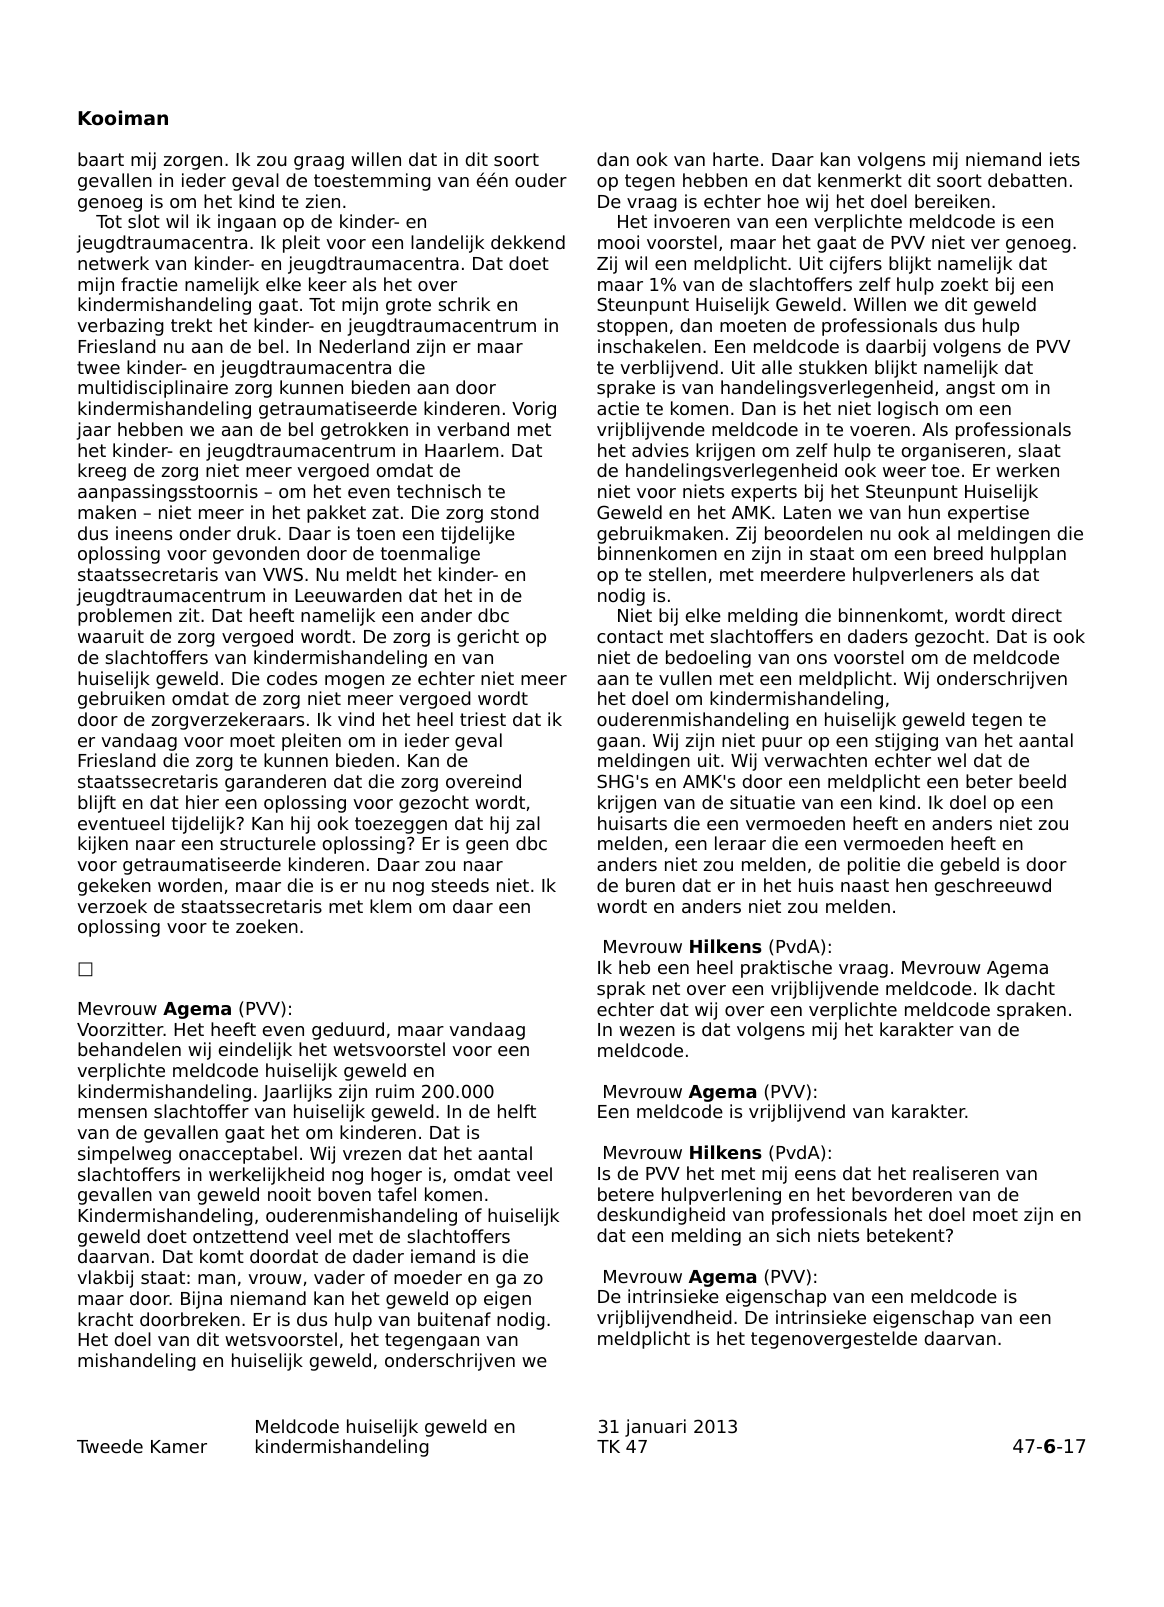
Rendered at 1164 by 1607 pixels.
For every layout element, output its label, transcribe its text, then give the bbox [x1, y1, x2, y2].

text Mevrouw Agema (PVV): [77, 999, 567, 1019]
text Is de PVV het met mij eens dat het realiseren van betere hulpverlening en het bevorderen van de deskundigheid van professionals het doel moet zijn en dat een melding an sich niets betekent? [596, 1164, 1087, 1247]
text Tot slot wil ik ingaan op de kinder- en jeugdtraumacentra. Ik pleit voor een landelijk dekkend netwerk van kinder- en jeugdtraumacentra. Dat doet mijn fractie namelijk elke keer als het over kindermishandeling gaat. Tot mijn grote schrik en verbazing trekt het kinder- en jeugdtraumacentrum in Friesland nu aan de bel. In Nederland zijn er maar twee kinder- en jeugdtraumacentra die multidisciplinaire zorg kunnen bieden aan door kindermishandeling getraumatiseerde kinderen. Vorig jaar hebben we aan de bel getrokken in verband met het kinder- en jeugdtraumacentrum in Haarlem. Dat kreeg de zorg niet meer vergoed omdat de aanpassingsstoornis – om het even technisch te maken – niet meer in het pakket zat. Die zorg stond dus ineens onder druk. Daar is toen een tijdelijke oplossing voor gevonden door de toenmalige staatssecretaris van VWS. Nu meldt het kinder- en jeugdtraumacentrum in Leeuwarden dat het in de problemen zit. Dat heeft namelijk een ander dbc waaruit de zorg vergoed wordt. De zorg is gericht op de slachtoffers van kindermishandeling en van huiselijk geweld. Die codes mogen ze echter niet meer gebruiken omdat de zorg niet meer vergoed wordt door de zorgverzekeraars. Ik vind het heel triest dat ik er vandaag voor moet pleiten om in ieder geval Friesland die zorg te kunnen bieden. Kan de staatssecretaris garanderen dat die zorg overeind blijft en dat hier een oplossing voor gezocht wordt, eventueel tijdelijk? Kan hij ook toezeggen dat hij zal kijken naar een structurele oplossing? Er is geen dbc voor getraumatiseerde kinderen. Daar zou naar gekeken worden, maar die is er nu nog steeds niet. Ik verzoek de staatssecretaris met klem om daar een oplossing voor te zoeken. [77, 212, 567, 938]
text dan ook van harte. Daar kan volgens mij niemand iets op tegen hebben en dat kenmerkt dit soort debatten. De vraag is echter hoe wij het doel bereiken. [596, 150, 1087, 212]
text baart mij zorgen. Ik zou graag willen dat in dit soort gevallen in ieder geval de toestemming van één ouder genoeg is om het kind te zien. [77, 150, 567, 212]
text De intrinsieke eigenschap van een meldcode is vrijblijvendheid. De intrinsieke eigenschap van een meldplicht is het tegenovergestelde daarvan. [596, 1287, 1087, 1349]
text □ [77, 958, 567, 979]
text Ik heb een heel praktische vraag. Mevrouw Agema sprak net over een vrijblijvende meldcode. Ik dacht echter dat wij over een verplichte meldcode spraken. In wezen is dat volgens mij het karakter van de meldcode. [596, 958, 1087, 1062]
text Een meldcode is vrijblijvend van karakter. [596, 1102, 1087, 1123]
text Voorzitter. Het heeft even geduurd, maar vandaag behandelen wij eindelijk het wetsvoorstel voor een verplichte meldcode huiselijk geweld en kindermishandeling. Jaarlijks zijn ruim 200.000 mensen slachtoffer van huiselijk geweld. In de helft van de gevallen gaat het om kinderen. Dat is simpelweg onacceptabel. Wij vrezen dat het aantal slachtoffers in werkelijkheid nog hoger is, omdat veel gevallen van geweld nooit boven tafel komen. Kindermishandeling, ouderenmishandeling of huiselijk geweld doet ontzettend veel met de slachtoffers daarvan. Dat komt doordat de dader iemand is die vlakbij staat: man, vrouw, vader of moeder en ga zo maar door. Bijna niemand kan het geweld op eigen kracht doorbreken. Er is dus hulp van buitenaf nodig. Het doel van dit wetsvoorstel, het tegengaan van mishandeling en huiselijk geweld, onderschrijven we [77, 1019, 567, 1372]
text Mevrouw Hilkens (PvdA): [596, 1143, 1087, 1164]
text Mevrouw Agema (PVV): [596, 1267, 1087, 1287]
text Mevrouw Agema (PVV): [596, 1082, 1087, 1102]
text Het invoeren van een verplichte meldcode is een mooi voorstel, maar het gaat de PVV niet ver genoeg. Zij wil een meldplicht. Uit cijfers blijkt namelijk dat maar 1% van de slachtoffers zelf hulp zoekt bij een Steunpunt Huiselijk Geweld. Willen we dit geweld stoppen, dan moeten de professionals dus hulp inschakelen. Een meldcode is daarbij volgens de PVV te verblijvend. Uit alle stukken blijkt namelijk dat sprake is van handelingsverlegenheid, angst om in actie te komen. Dan is het niet logisch om een vrijblijvende meldcode in te voeren. Als professionals het advies krijgen om zelf hulp te organiseren, slaat de handelingsverlegenheid ook weer toe. Er werken niet voor niets experts bij het Steunpunt Huiselijk Geweld en het AMK. Laten we van hun expertise gebruikmaken. Zij beoordelen nu ook al meldingen die binnenkomen en zijn in staat om een breed hulpplan op te stellen, met meerdere hulpverleners als dat nodig is. [596, 212, 1087, 606]
text Mevrouw Hilkens (PvdA): [596, 937, 1087, 958]
text Niet bij elke melding die binnenkomt, wordt direct contact met slachtoffers en daders gezocht. Dat is ook niet de bedoeling van ons voorstel om de meldcode aan te vullen met een meldplicht. Wij onderschrijven het doel om kindermishandeling, ouderenmishandeling en huiselijk geweld tegen te gaan. Wij zijn niet puur op een stijging van het aantal meldingen uit. Wij verwachten echter wel dat de SHG's en AMK's door een meldplicht een beter beeld krijgen van de situatie van een kind. Ik doel op een huisarts die een vermoeden heeft en anders niet zou melden, een leraar die een vermoeden heeft en anders niet zou melden, de politie die gebeld is door de buren dat er in het huis naast hen geschreeuwd wordt en anders niet zou melden. [596, 606, 1087, 917]
